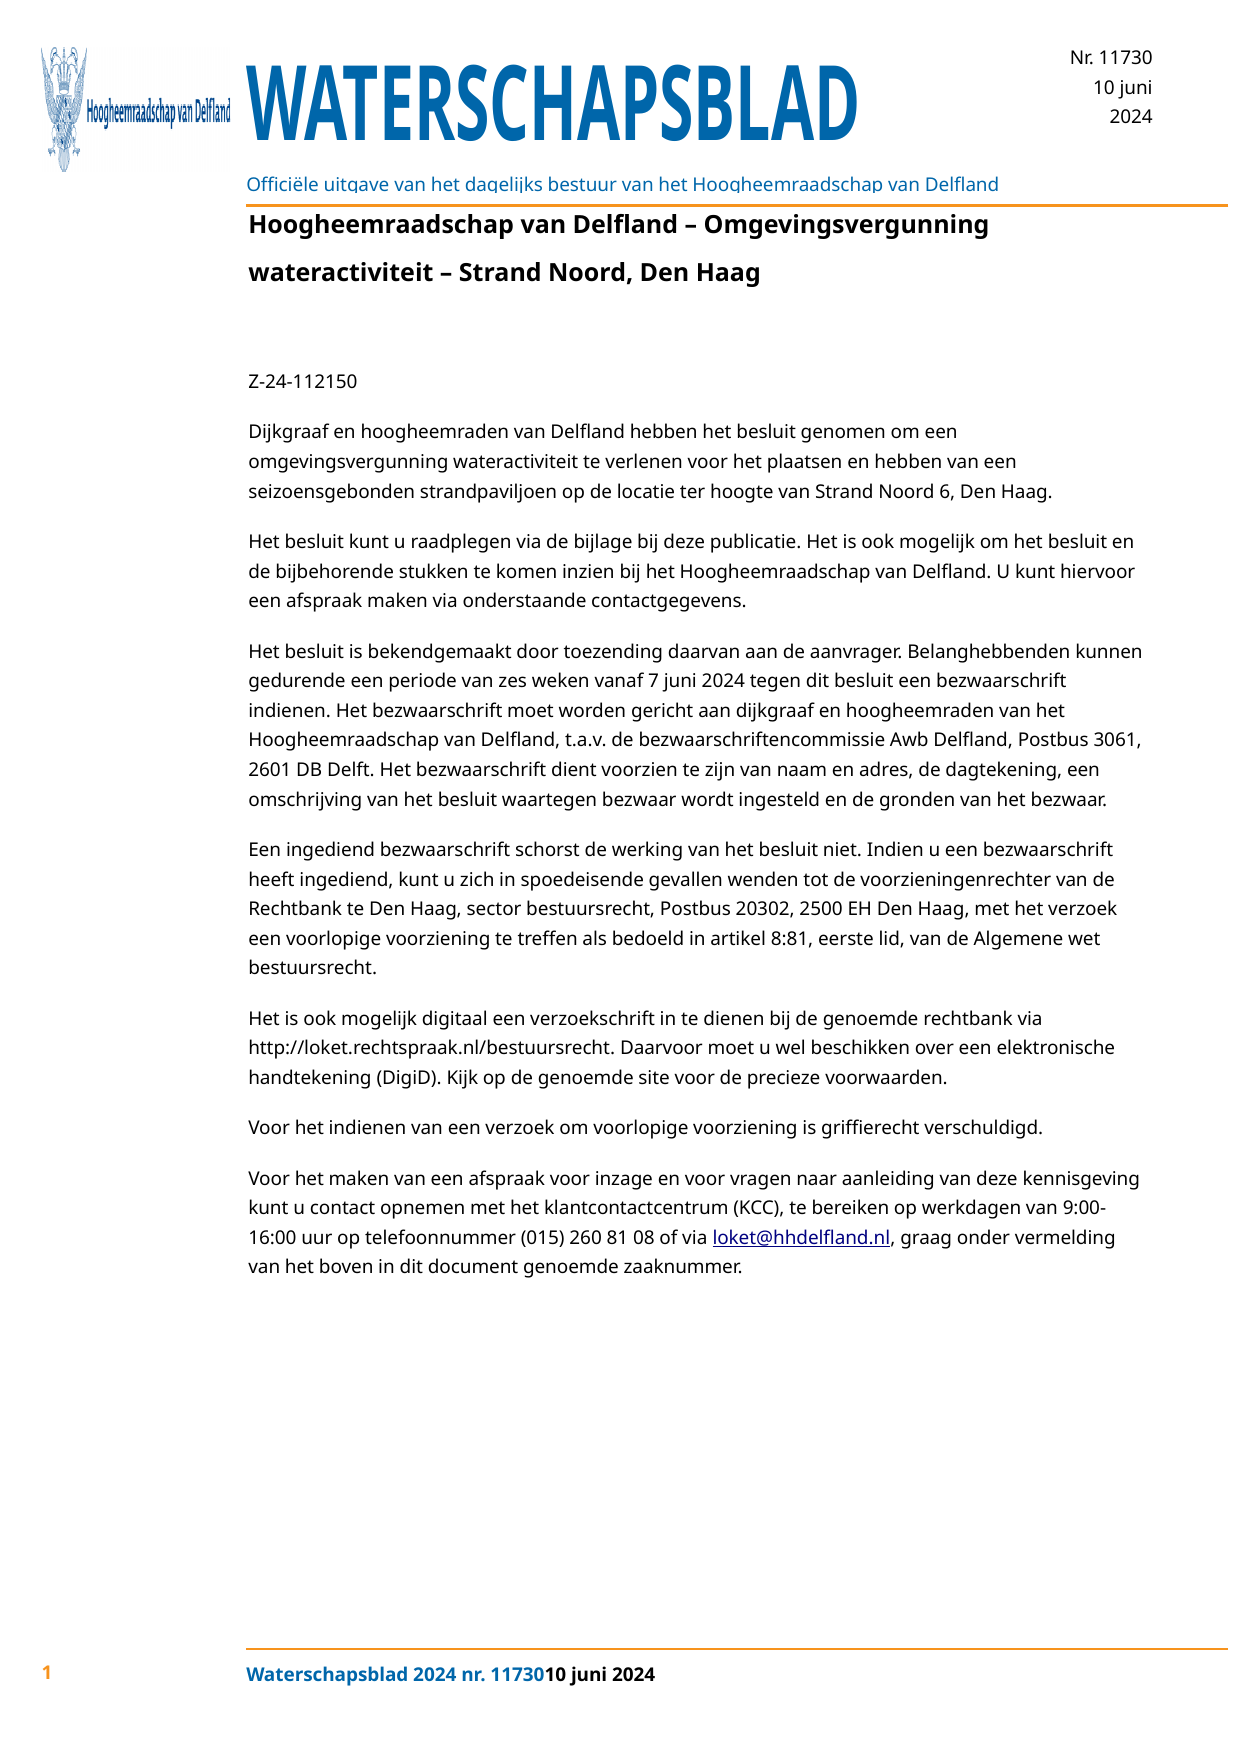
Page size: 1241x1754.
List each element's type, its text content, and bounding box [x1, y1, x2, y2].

text Het besluit is bekendgemaakt door toezending daarvan aan de aanvrager. Belanghebbenden kunnen gedurende een periode van zes weken vanaf 7 juni 2024 tegen dit besluit een bezwaarschrift indienen. Het bezwaarschrift moet worden gericht aan dijkgraaf en hoogheemraden van het Hoogheemraadschap van Delfland, t.a.v. de bezwaarschriftencommissie Awb Delfland, Postbus 3061, 2601 DB Delft. Het bezwaarschrift dient voorzien te zijn van naam en adres, de dagtekening, een omschrijving van het besluit waartegen bezwaar wordt ingesteld en de gronden van het bezwaar. [248, 638, 1152, 812]
text Voor het maken van een afspraak voor inzage en voor vragen naar aanleiding van deze kennisgeving kunt u contact opnemen met het klantcontactcentrum (KCC), te bereiken op werkdagen van 9:00-16:00 uur op telefoonnummer (015) 260 81 08 of via loket@hhdelfland.nl, graag onder vermelding van het boven in dit document genoemde zaaknummer. [248, 1165, 1152, 1279]
text Hoogheemraadschap van Delfland – Omgevingsvergunning wateractiviteit – Strand Noord, Den Haag [248, 207, 1152, 288]
text Het besluit kunt u raadplegen via de bijlage bij deze publicatie. Het is ook mogelijk om het besluit en de bijbehorende stukken te komen inzien bij het Hoogheemraadschap van Delfland. U kunt hiervoor een afspraak maken via onderstaande contactgegevens. [248, 528, 1152, 613]
text Voor het indienen van een verzoek om voorlopige voorziening is griffierecht verschuldigd. [248, 1114, 1152, 1140]
text Z-24-112150 [248, 368, 1152, 394]
text Het is ook mogelijk digitaal een verzoekschrift in te dienen bij de genoemde rechtbank via http://loket.rechtspraak.nl/bestuursrecht. Daarvoor moet u wel beschikken over een elektronische handtekening (DigiD). Kijk op de genoemde site voor de precieze voorwaarden. [248, 1005, 1152, 1090]
picture [41, 47, 231, 172]
text Een ingediend bezwaarschrift schorst de werking van het besluit niet. Indien u een bezwaarschrift heeft ingediend, kunt u zich in spoedeisende gevallen wenden tot de voorzieningenrechter van de Rechtbank te Den Haag, sector bestuursrecht, Postbus 20302, 2500 EH Den Haag, met het verzoek een voorlopige voorziening te treffen als bedoeld in artikel 8:81, eerste lid, van de Algemene wet bestuursrecht. [248, 836, 1152, 980]
text Dijkgraaf en hoogheemraden van Delfland hebben het besluit genomen om een omgevingsvergunning wateractiviteit te verlenen voor het plaatsen en hebben van een seizoensgebonden strandpaviljoen op de locatie ter hoogte van Strand Noord 6, Den Haag. [248, 419, 1152, 504]
